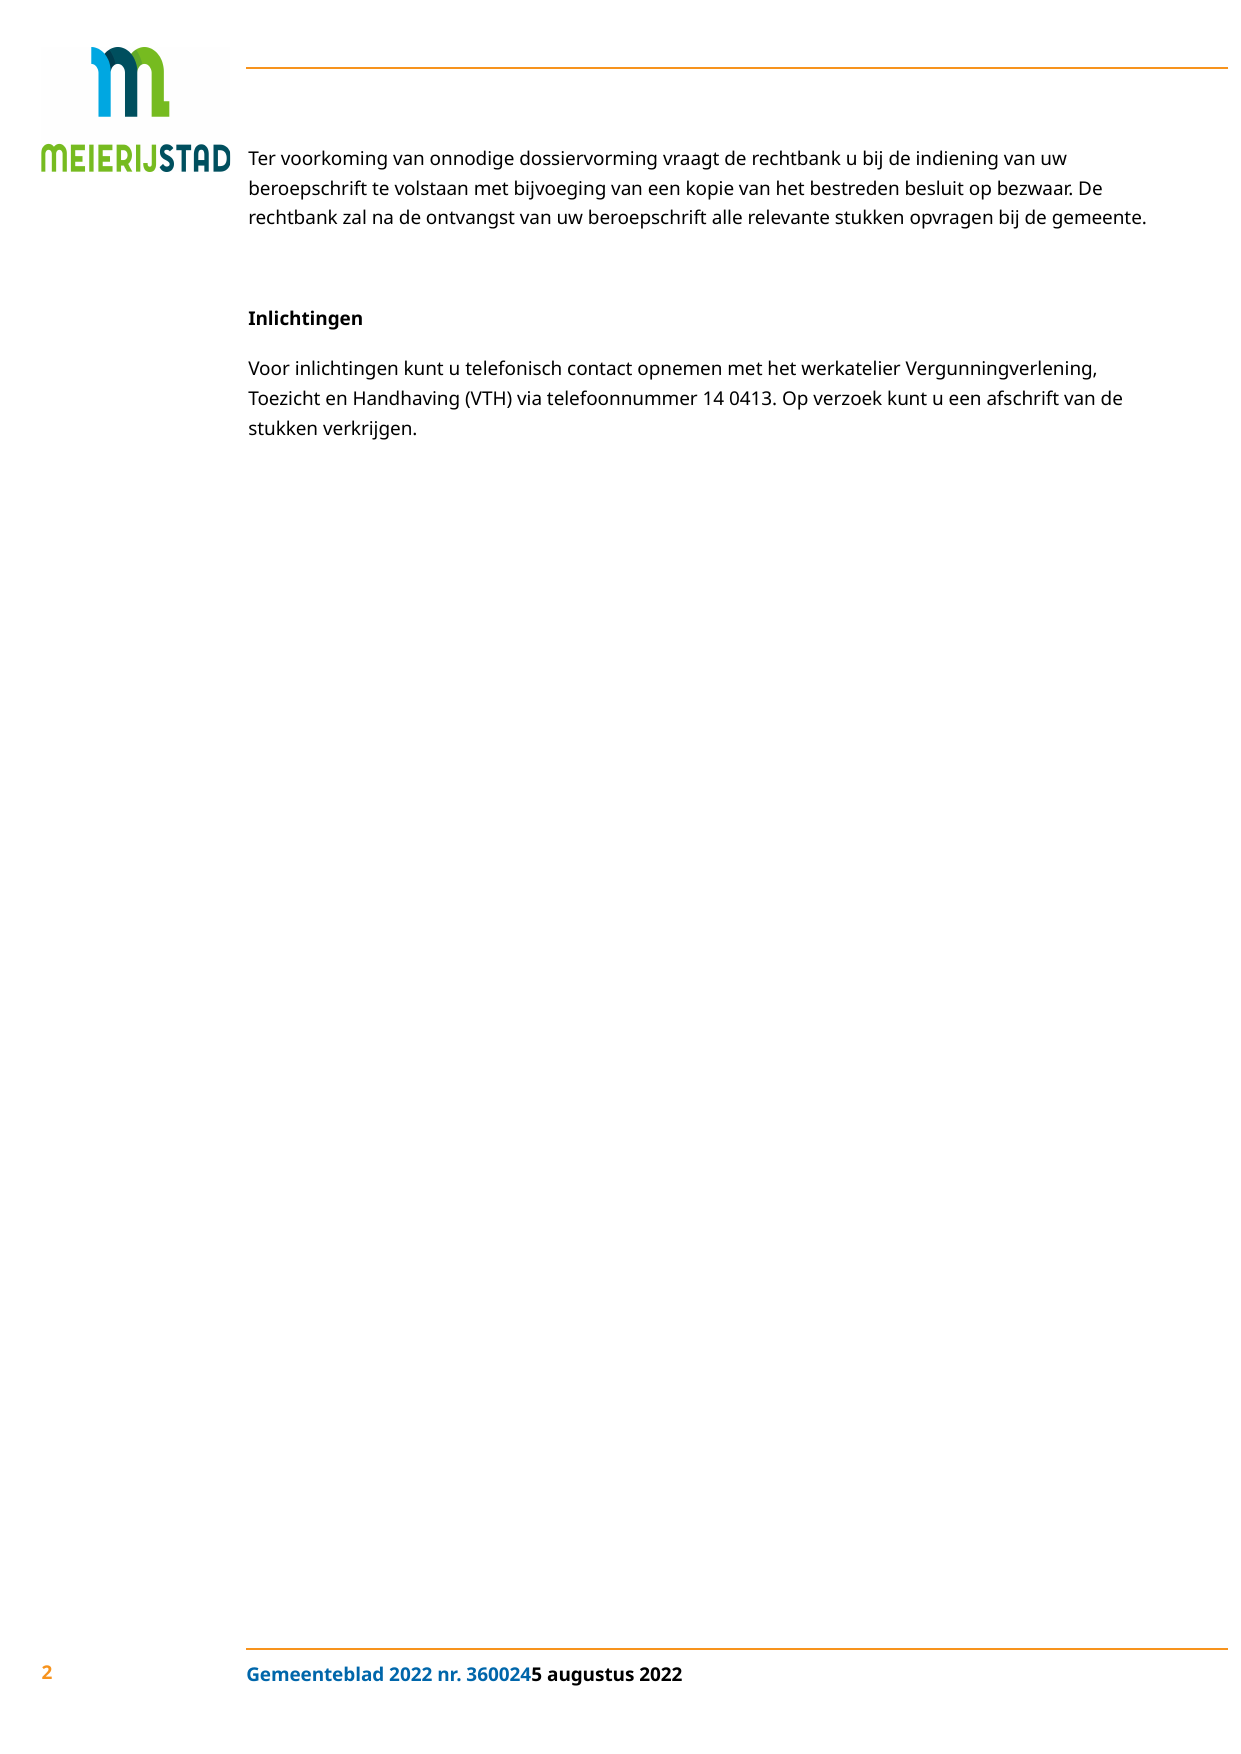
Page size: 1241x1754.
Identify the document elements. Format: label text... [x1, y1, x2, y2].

picture [41, 47, 231, 172]
text Inlichtingen [248, 305, 1152, 331]
text Ter voorkoming van onnodige dossiervorming vraagt de rechtbank u bij de indiening van uw beroepschrift te volstaan met bijvoeging van een kopie van het bestreden besluit op bezwaar. De rechtbank zal na de ontvangst van uw beroepschrift alle relevante stukken opvragen bij de gemeente. [248, 145, 1152, 230]
text Voor inlichtingen kunt u telefonisch contact opnemen met het werkatelier Vergunningverlening, Toezicht en Handhaving (VTH) via telefoonnummer 14 0413. Op verzoek kunt u een afschrift van de stukken verkrijgen. [248, 356, 1152, 441]
